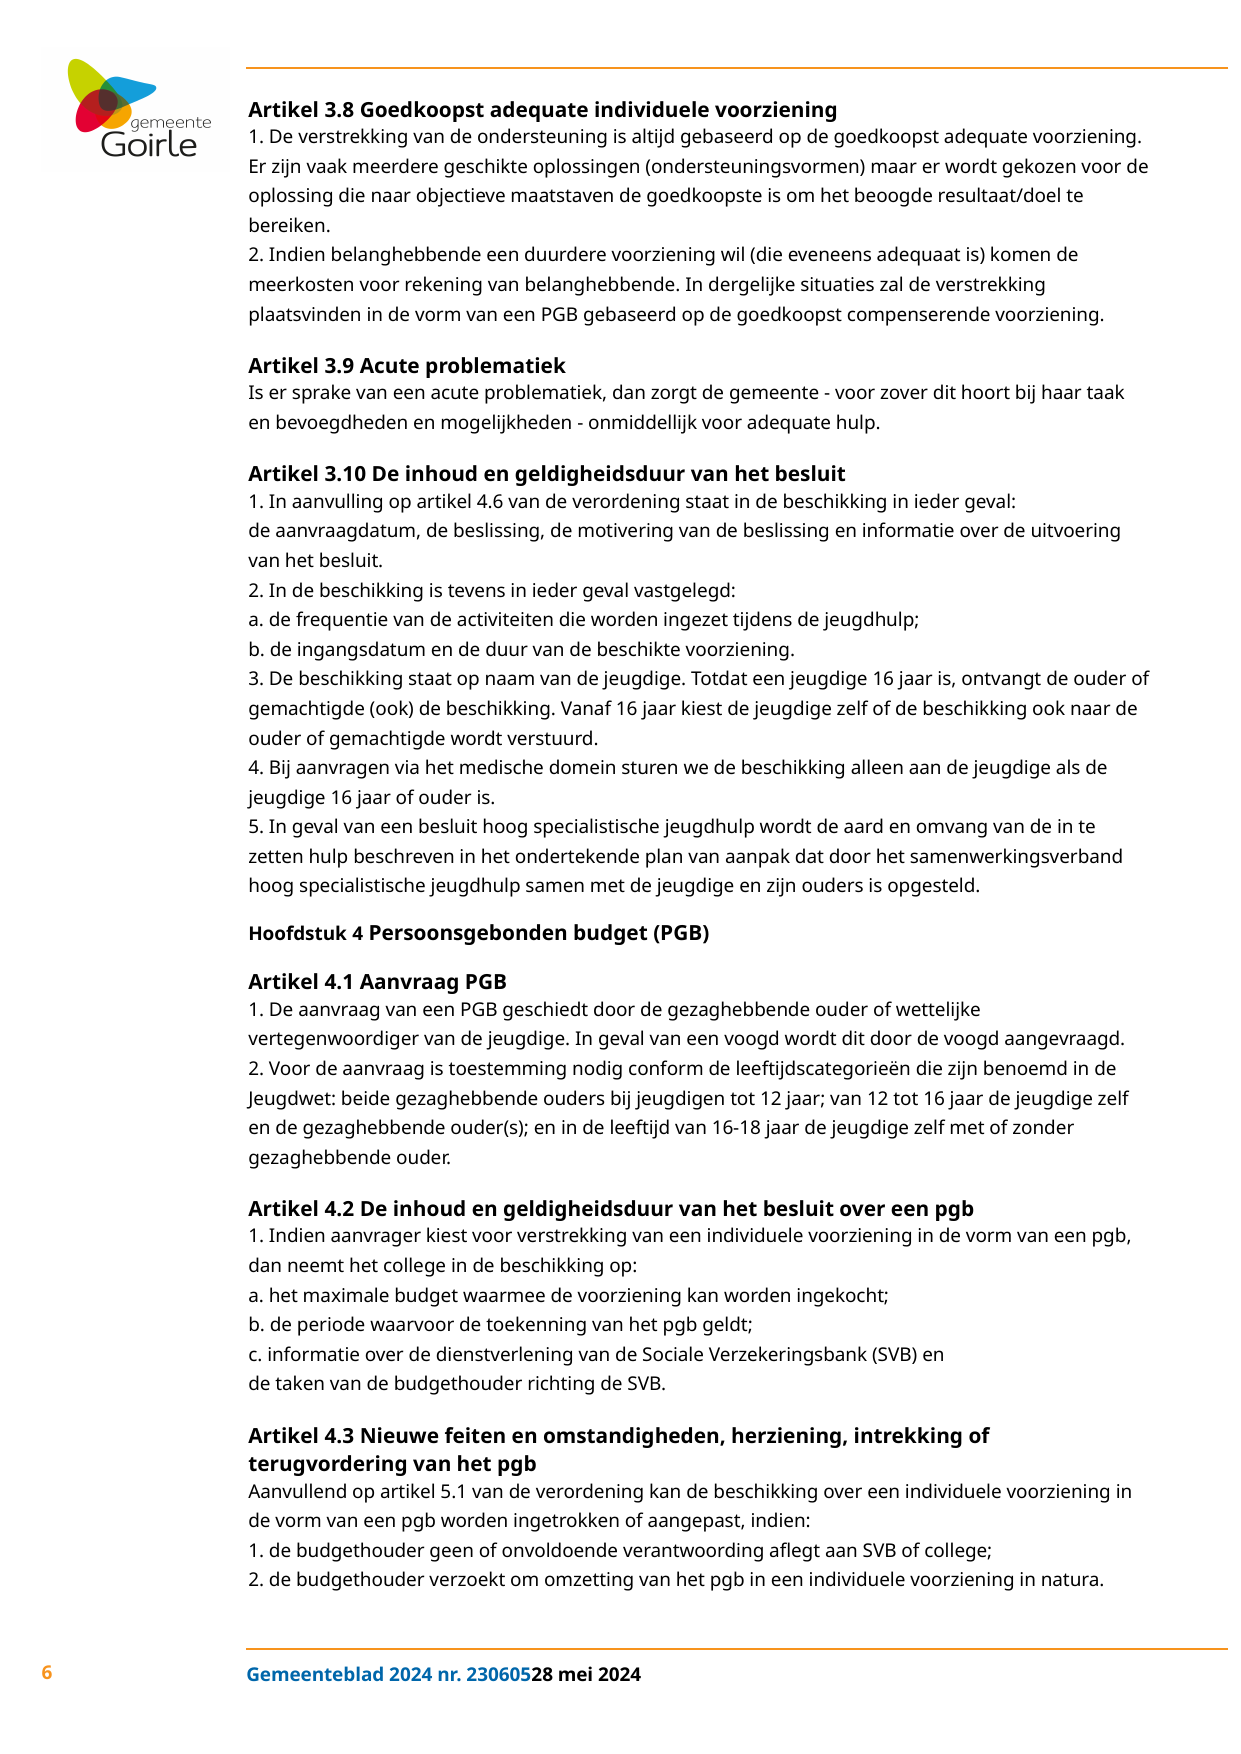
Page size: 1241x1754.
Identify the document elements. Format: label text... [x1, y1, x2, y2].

text Artikel 4.2 De inhoud en geldigheidsduur van het besluit over een pgb [248, 1194, 1152, 1223]
text 1. Indien aanvrager kiest voor verstrekking van een individuele voorziening in de vorm van een pgb, dan neemt het college in de beschikking op: [248, 1223, 1152, 1278]
text de aanvraagdatum, de beslissing, de motivering van de beslissing en informatie over de uitvoering van het besluit. [248, 518, 1152, 573]
text c. informatie over de dienstverlening van de Sociale Verzekeringsbank (SVB) en [248, 1341, 1152, 1367]
text Artikel 3.10 De inhoud en geldigheidsduur van het besluit [248, 459, 1152, 488]
text a. het maximale budget waarmee de voorziening kan worden ingekocht; [248, 1282, 1152, 1308]
text 2. Indien belanghebbende een duurdere voorziening wil (die eveneens adequaat is) komen de meerkosten voor rekening van belanghebbende. In dergelijke situaties zal de verstrekking plaatsvinden in de vorm van een PGB gebaseerd op de goedkoopst compenserende voorziening. [248, 242, 1152, 326]
text Artikel 4.3 Nieuwe feiten en omstandigheden, herziening, intrekking of terugvordering van het pgb [248, 1421, 1152, 1478]
text 2. In de beschikking is tevens in ieder geval vastgelegd: [248, 577, 1152, 602]
text 1. de budgethouder geen of onvoldoende verantwoording aflegt aan SVB of college; [248, 1537, 1152, 1563]
text Is er sprake van een acute problematiek, dan zorgt de gemeente - voor zover dit hoort bij haar taak en bevoegdheden en mogelijkheden - onmiddellijk voor adequate hulp. [248, 379, 1152, 435]
text Artikel 3.9 Acute problematiek [248, 351, 1152, 379]
text 2. Voor de aanvraag is toestemming nodig conform de leeftijdscategorieën die zijn benoemd in de Jeugdwet: beide gezaghebbende ouders bij jeugdigen tot 12 jaar; van 12 tot 16 jaar de jeugdige zelf en de gezaghebbende ouder(s); en in de leeftijd van 16-18 jaar de jeugdige zelf met of zonder gezaghebbende ouder. [248, 1055, 1152, 1169]
picture [41, 47, 231, 172]
text a. de frequentie van de activiteiten die worden ingezet tijdens de jeugdhulp; [248, 606, 1152, 632]
text 5. In geval van een besluit hoog specialistische jeugdhulp wordt de aard en omvang van de in te zetten hulp beschreven in het ondertekende plan van aanpak dat door het samenwerkingsverband hoog specialistische jeugdhulp samen met de jeugdige en zijn ouders is opgesteld. [248, 813, 1152, 898]
text Artikel 3.8 Goedkoopst adequate individuele voorziening [248, 95, 1152, 123]
text 1. De verstrekking van de ondersteuning is altijd gebaseerd op de goedkoopst adequate voorziening. Er zijn vaak meerdere geschikte oplossingen (ondersteuningsvormen) maar er wordt gekozen voor de oplossing die naar objectieve maatstaven de goedkoopste is om het beoogde resultaat/doel te bereiken. [248, 123, 1152, 238]
text 1. In aanvulling op artikel 4.6 van de verordening staat in de beschikking in ieder geval: [248, 488, 1152, 514]
text Aanvullend op artikel 5.1 van de verordening kan de beschikking over een individuele voorziening in de vorm van een pgb worden ingetrokken of aangepast, indien: [248, 1478, 1152, 1533]
text 2. de budgethouder verzoekt om omzetting van het pgb in een individuele voorziening in natura. [248, 1567, 1152, 1592]
text b. de periode waarvoor de toekenning van het pgb geldt; [248, 1311, 1152, 1337]
text 1. De aanvraag van een PGB geschiedt door de gezaghebbende ouder of wettelijke vertegenwoordiger van de jeugdige. In geval van een voogd wordt dit door de voogd aangevraagd. [248, 996, 1152, 1051]
text Hoofdstuk 4 Persoonsgebonden budget (PGB) [248, 918, 1152, 947]
text de taken van de budgethouder richting de SVB. [248, 1371, 1152, 1396]
text 4. Bij aanvragen via het medische domein sturen we de beschikking alleen aan de jeugdige als de jeugdige 16 jaar of ouder is. [248, 754, 1152, 809]
text b. de ingangsdatum en de duur van de beschikte voorziening. [248, 636, 1152, 662]
text 3. De beschikking staat op naam van de jeugdige. Totdat een jeugdige 16 jaar is, ontvangt de ouder of gemachtigde (ook) de beschikking. Vanaf 16 jaar kiest de jeugdige zelf of de beschikking ook naar de ouder of gemachtigde wordt verstuurd. [248, 666, 1152, 750]
text Artikel 4.1 Aanvraag PGB [248, 967, 1152, 996]
